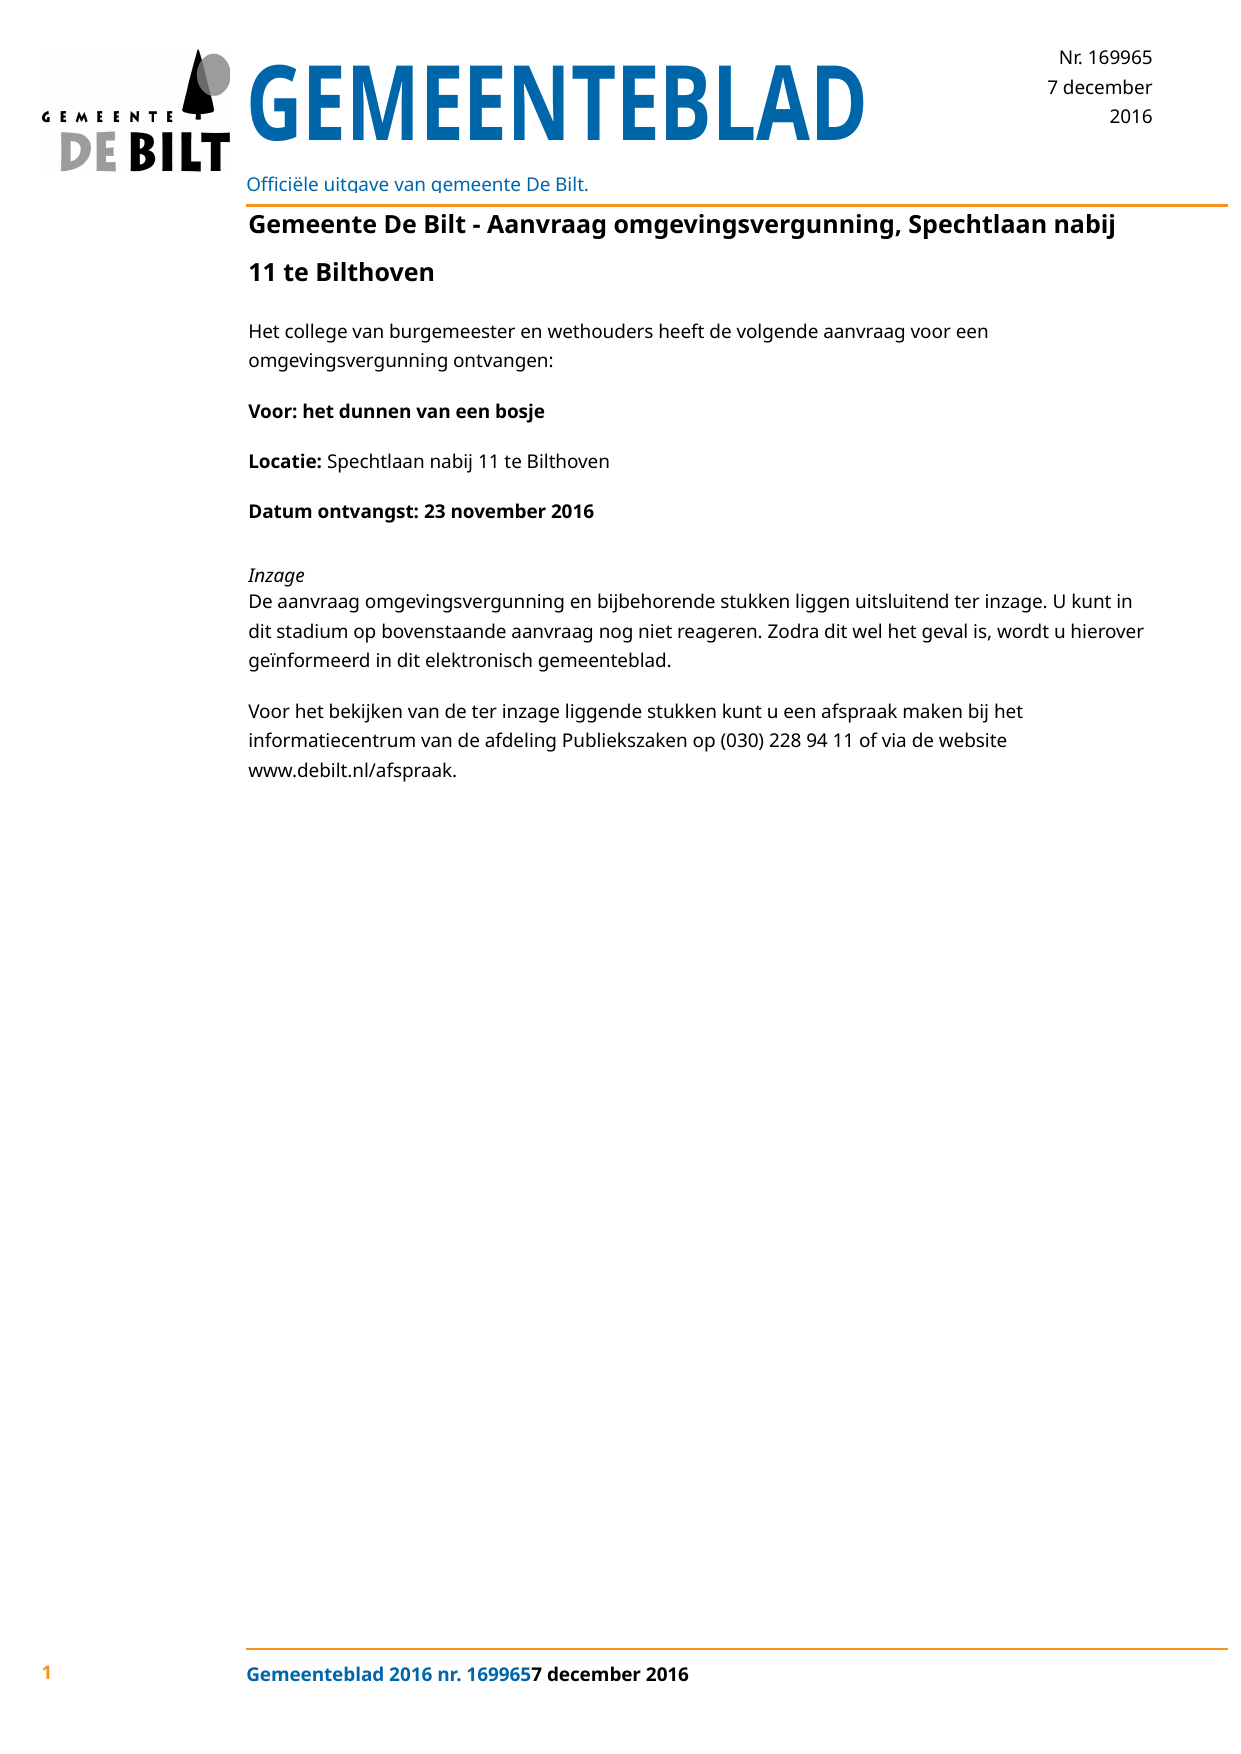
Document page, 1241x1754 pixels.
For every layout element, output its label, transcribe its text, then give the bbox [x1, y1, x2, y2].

text Datum ontvangst: 23 november 2016 [248, 499, 1152, 524]
text Gemeente De Bilt - Aanvraag omgevingsvergunning, Spechtlaan nabij 11 te Bilthoven [248, 207, 1152, 288]
text Locatie: Spechtlaan nabij 11 te Bilthoven [248, 448, 1152, 474]
text Inzage [248, 563, 1152, 588]
text De aanvraag omgevingsvergunning en bijbehorende stukken liggen uitsluitend ter inzage. U kunt in dit stadium op bovenstaande aanvraag nog niet reageren. Zodra dit wel het geval is, wordt u hierover geïnformeerd in dit elektronisch gemeenteblad. [248, 588, 1152, 673]
text Voor: het dunnen van een bosje [248, 398, 1152, 424]
text Het college van burgemeester en wethouders heeft de volgende aanvraag voor een omgevingsvergunning ontvangen: [248, 318, 1152, 373]
picture [41, 47, 231, 172]
text Voor het bekijken van de ter inzage liggende stukken kunt u een afspraak maken bij het informatiecentrum van de afdeling Publiekszaken op (030) 228 94 11 of via de website www.debilt.nl/afspraak. [248, 698, 1152, 783]
